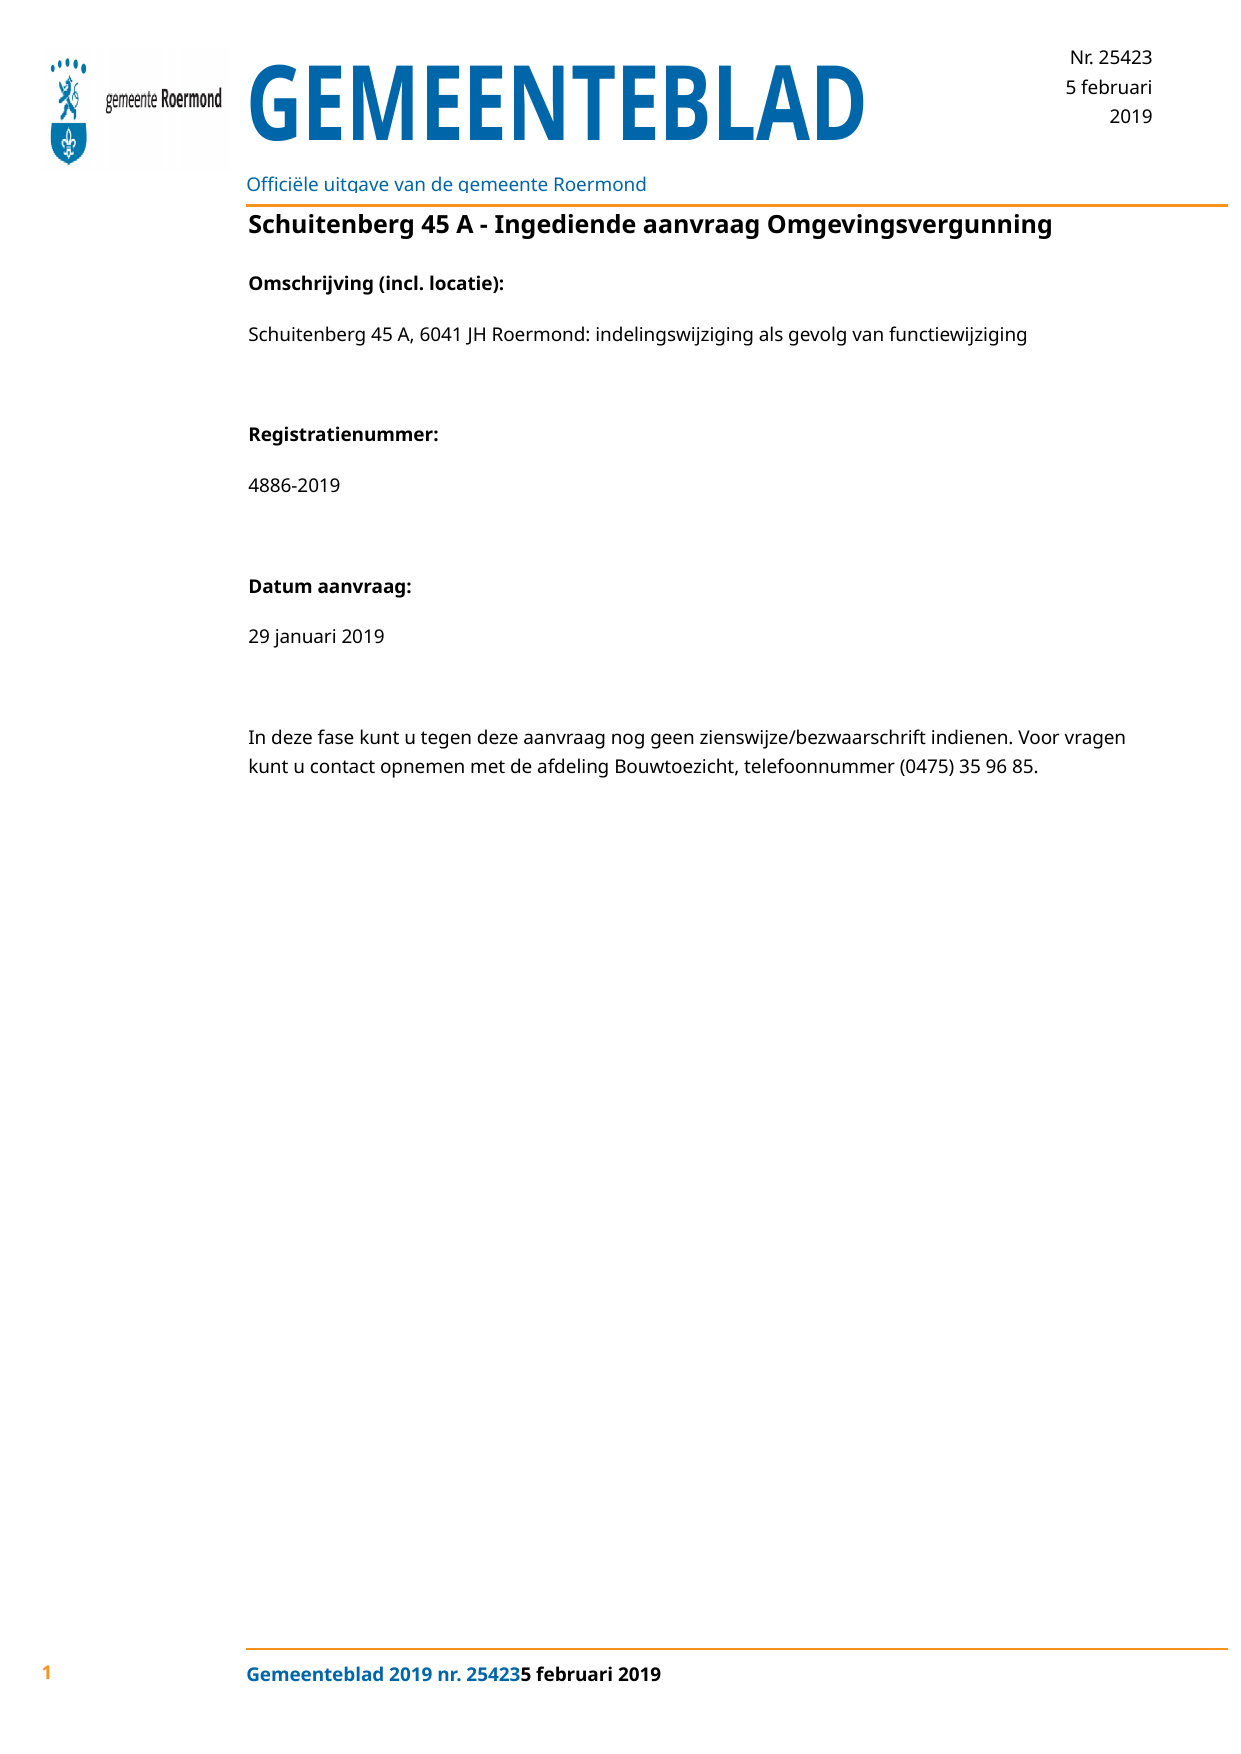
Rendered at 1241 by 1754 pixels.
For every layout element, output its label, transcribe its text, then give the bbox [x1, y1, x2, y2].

text 29 januari 2019 [248, 623, 1152, 649]
text 4886-2019 [248, 472, 1152, 498]
text Omschrijving (incl. locatie): [248, 270, 1152, 296]
text Schuitenberg 45 A, 6041 JH Roermond: indelingswijziging als gevolg van functiewijziging [248, 321, 1152, 346]
text Registratienummer: [248, 422, 1152, 447]
picture [41, 47, 231, 172]
text Datum aanvraag: [248, 573, 1152, 598]
text In deze fase kunt u tegen deze aanvraag nog geen zienswijze/bezwaarschrift indienen. Voor vragen kunt u contact opnemen met de afdeling Bouwtoezicht, telefoonnummer (0475) 35 96 85. [248, 724, 1152, 779]
text Schuitenberg 45 A - Ingediende aanvraag Omgevingsvergunning [248, 207, 1152, 241]
